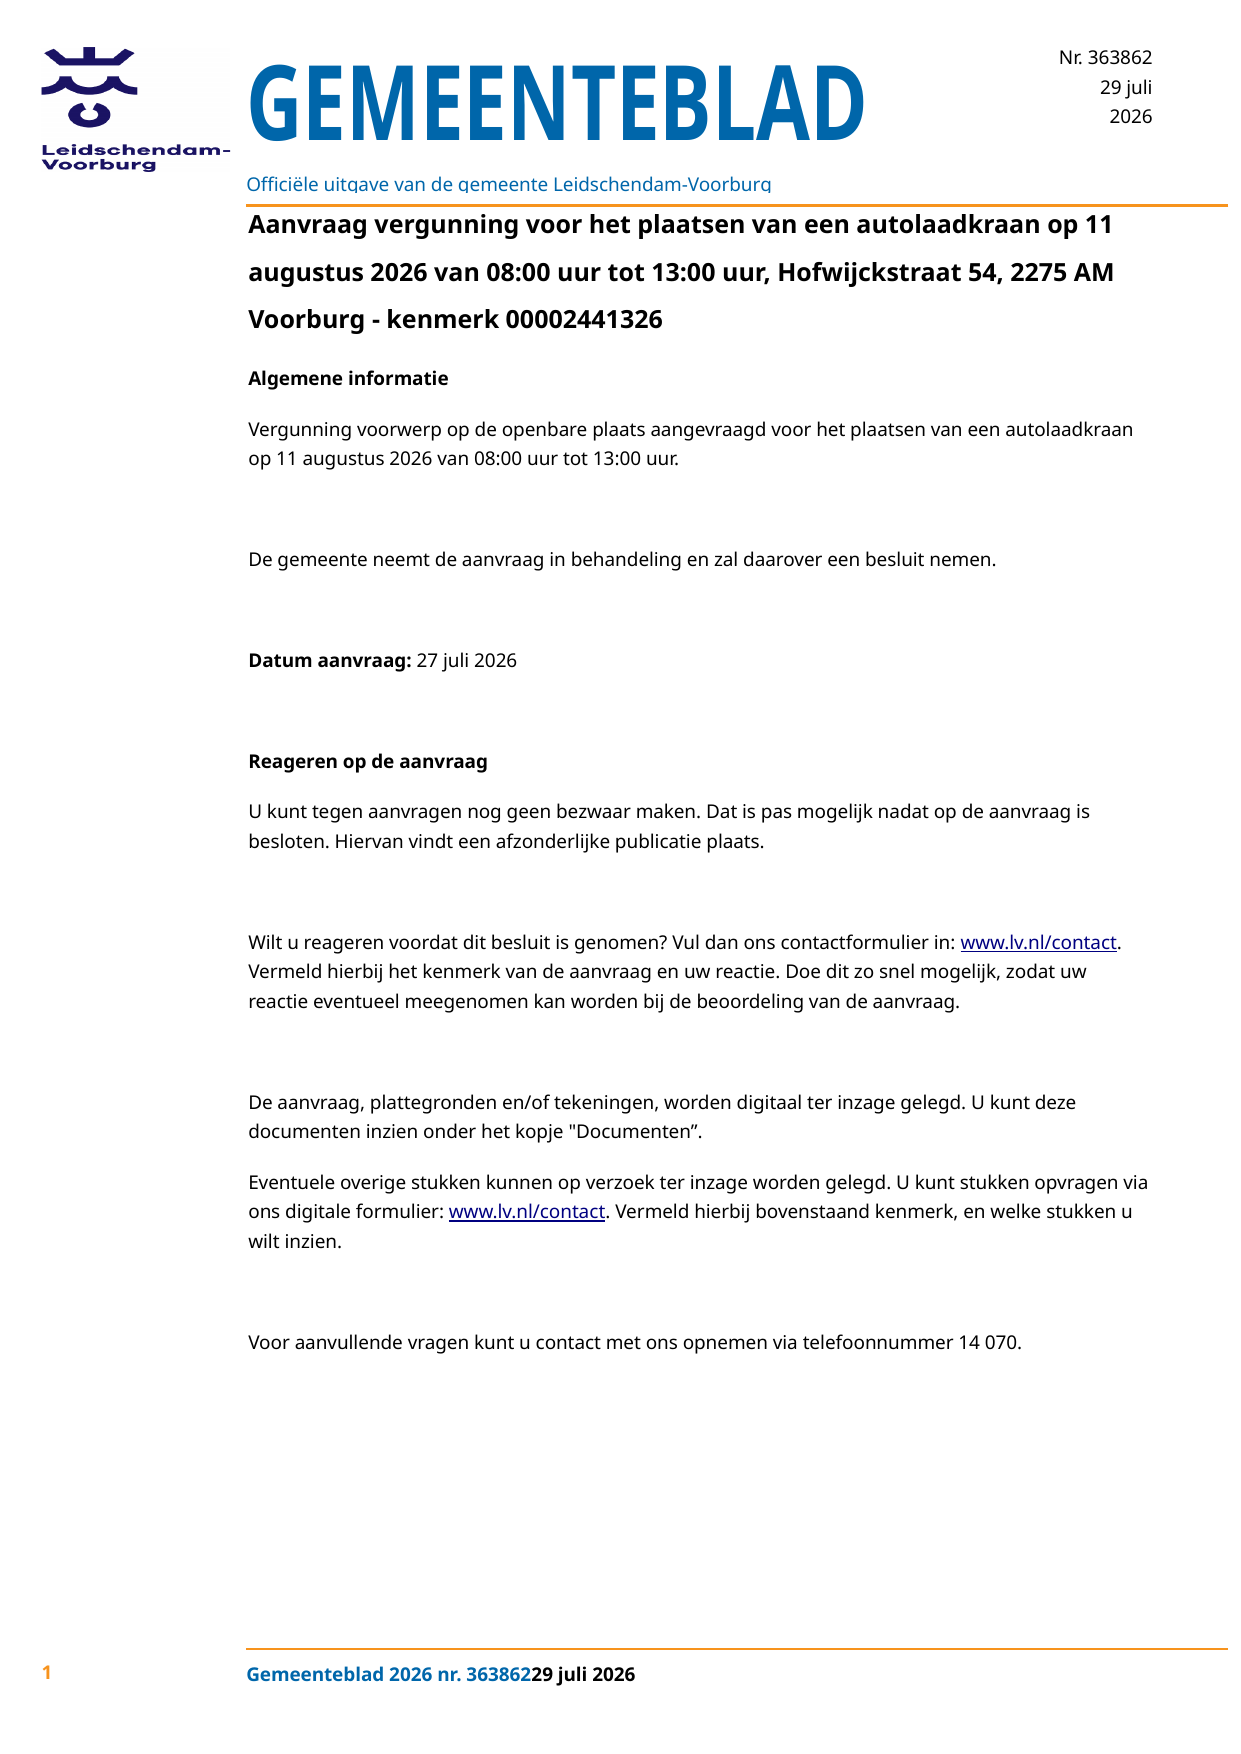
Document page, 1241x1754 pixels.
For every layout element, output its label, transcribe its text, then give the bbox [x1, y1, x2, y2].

text Aanvraag vergunning voor het plaatsen van een autolaadkraan op 11 augustus 2026 van 08:00 uur tot 13:00 uur, Hofwijckstraat 54, 2275 AM Voorburg - kenmerk 00002441326 [248, 207, 1152, 336]
text De aanvraag, plattegronden en/of tekeningen, worden digitaal ter inzage gelegd. U kunt deze documenten inzien onder het kopje "Documenten”. [248, 1089, 1152, 1144]
text Datum aanvraag: 27 juli 2026 [248, 647, 1152, 673]
picture [41, 47, 231, 172]
text De gemeente neemt de aanvraag in behandeling en zal daarover een besluit nemen. [248, 546, 1152, 572]
text Wilt u reageren voordat dit besluit is genomen? Vul dan ons contactformulier in: www.lv.nl/contact. Vermeld hierbij het kenmerk van de aanvraag en uw reactie. Doe dit zo snel mogelijk, zodat uw reactie eventueel meegenomen kan worden bij de beoordeling van de aanvraag. [248, 929, 1152, 1014]
text Algemene informatie [248, 366, 1152, 391]
text Vergunning voorwerp op de openbare plaats aangevraagd voor het plaatsen van een autolaadkraan op 11 augustus 2026 van 08:00 uur tot 13:00 uur. [248, 416, 1152, 471]
text Voor aanvullende vragen kunt u contact met ons opnemen via telefoonnummer 14 070. [248, 1329, 1152, 1354]
text Eventuele overige stukken kunnen op verzoek ter inzage worden gelegd. U kunt stukken opvragen via ons digitale formulier: www.lv.nl/contact. Vermeld hierbij bovenstaand kenmerk, en welke stukken u wilt inzien. [248, 1169, 1152, 1254]
text Reageren op de aanvraag [248, 748, 1152, 774]
text U kunt tegen aanvragen nog geen bezwaar maken. Dat is pas mogelijk nadat op de aanvraag is besloten. Hiervan vindt een afzonderlijke publicatie plaats. [248, 798, 1152, 854]
